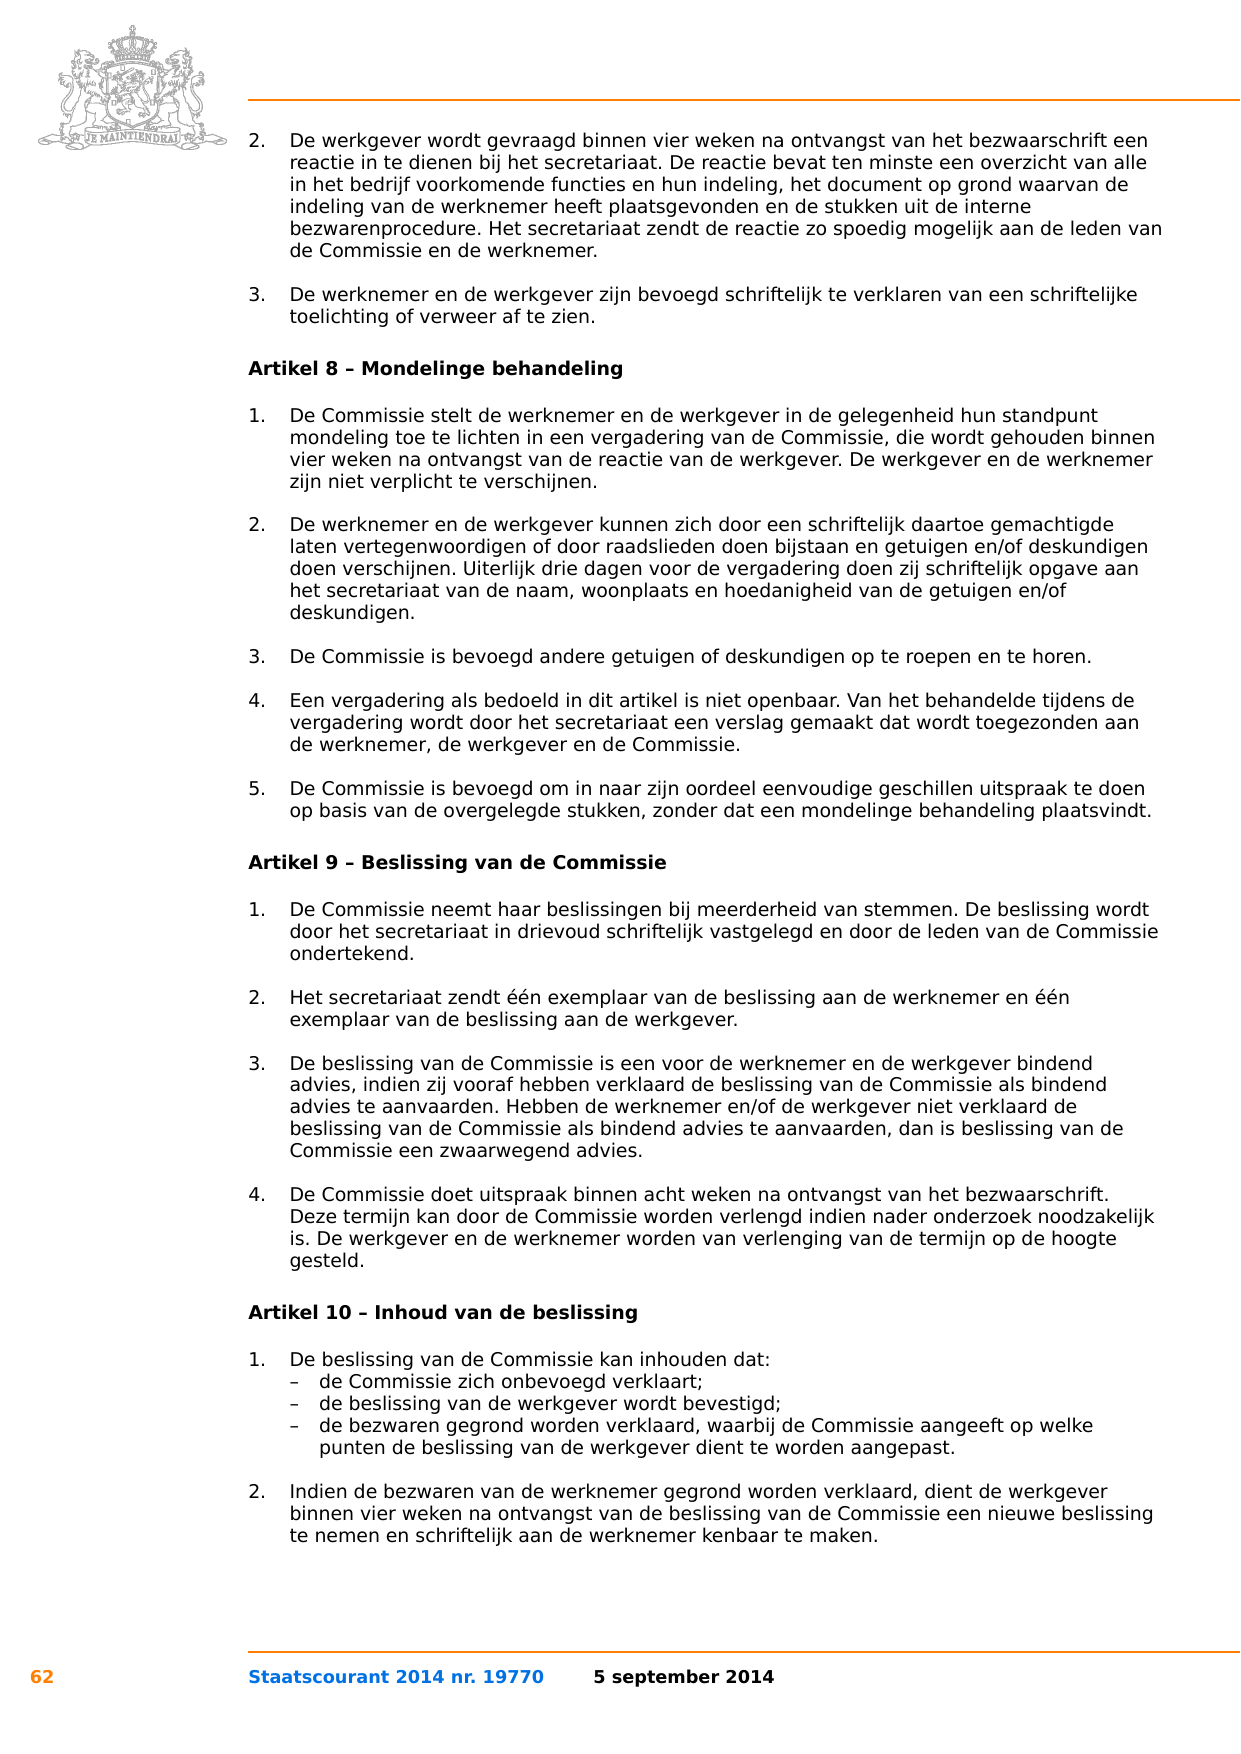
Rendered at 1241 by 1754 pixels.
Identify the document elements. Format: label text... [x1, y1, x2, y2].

text 5. De Commissie is bevoegd om in naar zijn oordeel eenvoudige geschillen uitspraak te doen op basis van de overgelegde stukken, zonder dat een mondelinge behandeling plaatsvindt. [248, 778, 1163, 822]
text 2. Indien de bezwaren van de werknemer gegrond worden verklaard, dient de werkgever binnen vier weken na ontvangst van de beslissing van de Commissie een nieuwe beslissing te nemen en schriftelijk aan de werknemer kenbaar te maken. [248, 1481, 1163, 1547]
text 2. Het secretariaat zendt één exemplaar van de beslissing aan de werknemer en één exemplaar van de beslissing aan de werkgever. [248, 987, 1163, 1031]
text 4. De Commissie doet uitspraak binnen acht weken na ontvangst van het bezwaarschrift. Deze termijn kan door de Commissie worden verlengd indien nader onderzoek noodzakelijk is. De werkgever en de werknemer worden van verlenging van de termijn op de hoogte gesteld. [248, 1184, 1163, 1272]
subtitle Artikel 8 – Mondelinge behandeling [248, 358, 1163, 379]
text 1. De Commissie stelt de werknemer en de werkgever in de gelegenheid hun standpunt mondeling toe te lichten in een vergadering van de Commissie, die wordt gehouden binnen vier weken na ontvangst van de reactie van de werkgever. De werkgever en de werknemer zijn niet verplicht te verschijnen. [248, 404, 1163, 492]
text 3. De beslissing van de Commissie is een voor de werknemer en de werkgever bindend advies, indien zij vooraf hebben verklaard de beslissing van de Commissie als bindend advies te aanvaarden. Hebben de werknemer en/of de werkgever niet verklaard de beslissing van de Commissie als bindend advies te aanvaarden, dan is beslissing van de Commissie een zwaarwegend advies. [248, 1052, 1163, 1162]
text – de bezwaren gegrond worden verklaard, waarbij de Commissie aangeeft op welke punten de beslissing van de werkgever dient te worden aangepast. [289, 1415, 1163, 1459]
text 2. De werknemer en de werkgever kunnen zich door een schriftelijk daartoe gemachtigde laten vertegenwoordigen of door raadslieden doen bijstaan en getuigen en/of deskundigen doen verschijnen. Uiterlijk drie dagen voor de vergadering doen zij schriftelijk opgave aan het secretariaat van de naam, woonplaats en hoedanigheid van de getuigen en/of deskundigen. [248, 514, 1163, 624]
text 1. De beslissing van de Commissie kan inhouden dat: [248, 1349, 1163, 1371]
text – de beslissing van de werkgever wordt bevestigd; [289, 1393, 1163, 1415]
text 3. De werknemer en de werkgever zijn bevoegd schriftelijk te verklaren van een schriftelijke toelichting of verweer af te zien. [248, 284, 1163, 328]
picture [38, 25, 227, 150]
text 2. De werkgever wordt gevraagd binnen vier weken na ontvangst van het bezwaarschrift een reactie in te dienen bij het secretariaat. De reactie bevat ten minste een overzicht van alle in het bedrijf voorkomende functies en hun indeling, het document op grond waarvan de indeling van de werknemer heeft plaatsgevonden en de stukken uit de interne bezwarenprocedure. Het secretariaat zendt de reactie zo spoedig mogelijk aan de leden van de Commissie en de werknemer. [248, 130, 1163, 262]
subtitle Artikel 9 – Beslissing van de Commissie [248, 852, 1163, 874]
text – de Commissie zich onbevoegd verklaart; [289, 1371, 1163, 1393]
subtitle Artikel 10 – Inhoud van de beslissing [248, 1302, 1163, 1324]
text 3. De Commissie is bevoegd andere getuigen of deskundigen op te roepen en te horen. [248, 646, 1163, 668]
text 1. De Commissie neemt haar beslissingen bij meerderheid van stemmen. De beslissing wordt door het secretariaat in drievoud schriftelijk vastgelegd en door de leden van de Commissie ondertekend. [248, 899, 1163, 965]
text 4. Een vergadering als bedoeld in dit artikel is niet openbaar. Van het behandelde tijdens de vergadering wordt door het secretariaat een verslag gemaakt dat wordt toegezonden aan de werknemer, de werkgever en de Commissie. [248, 690, 1163, 756]
